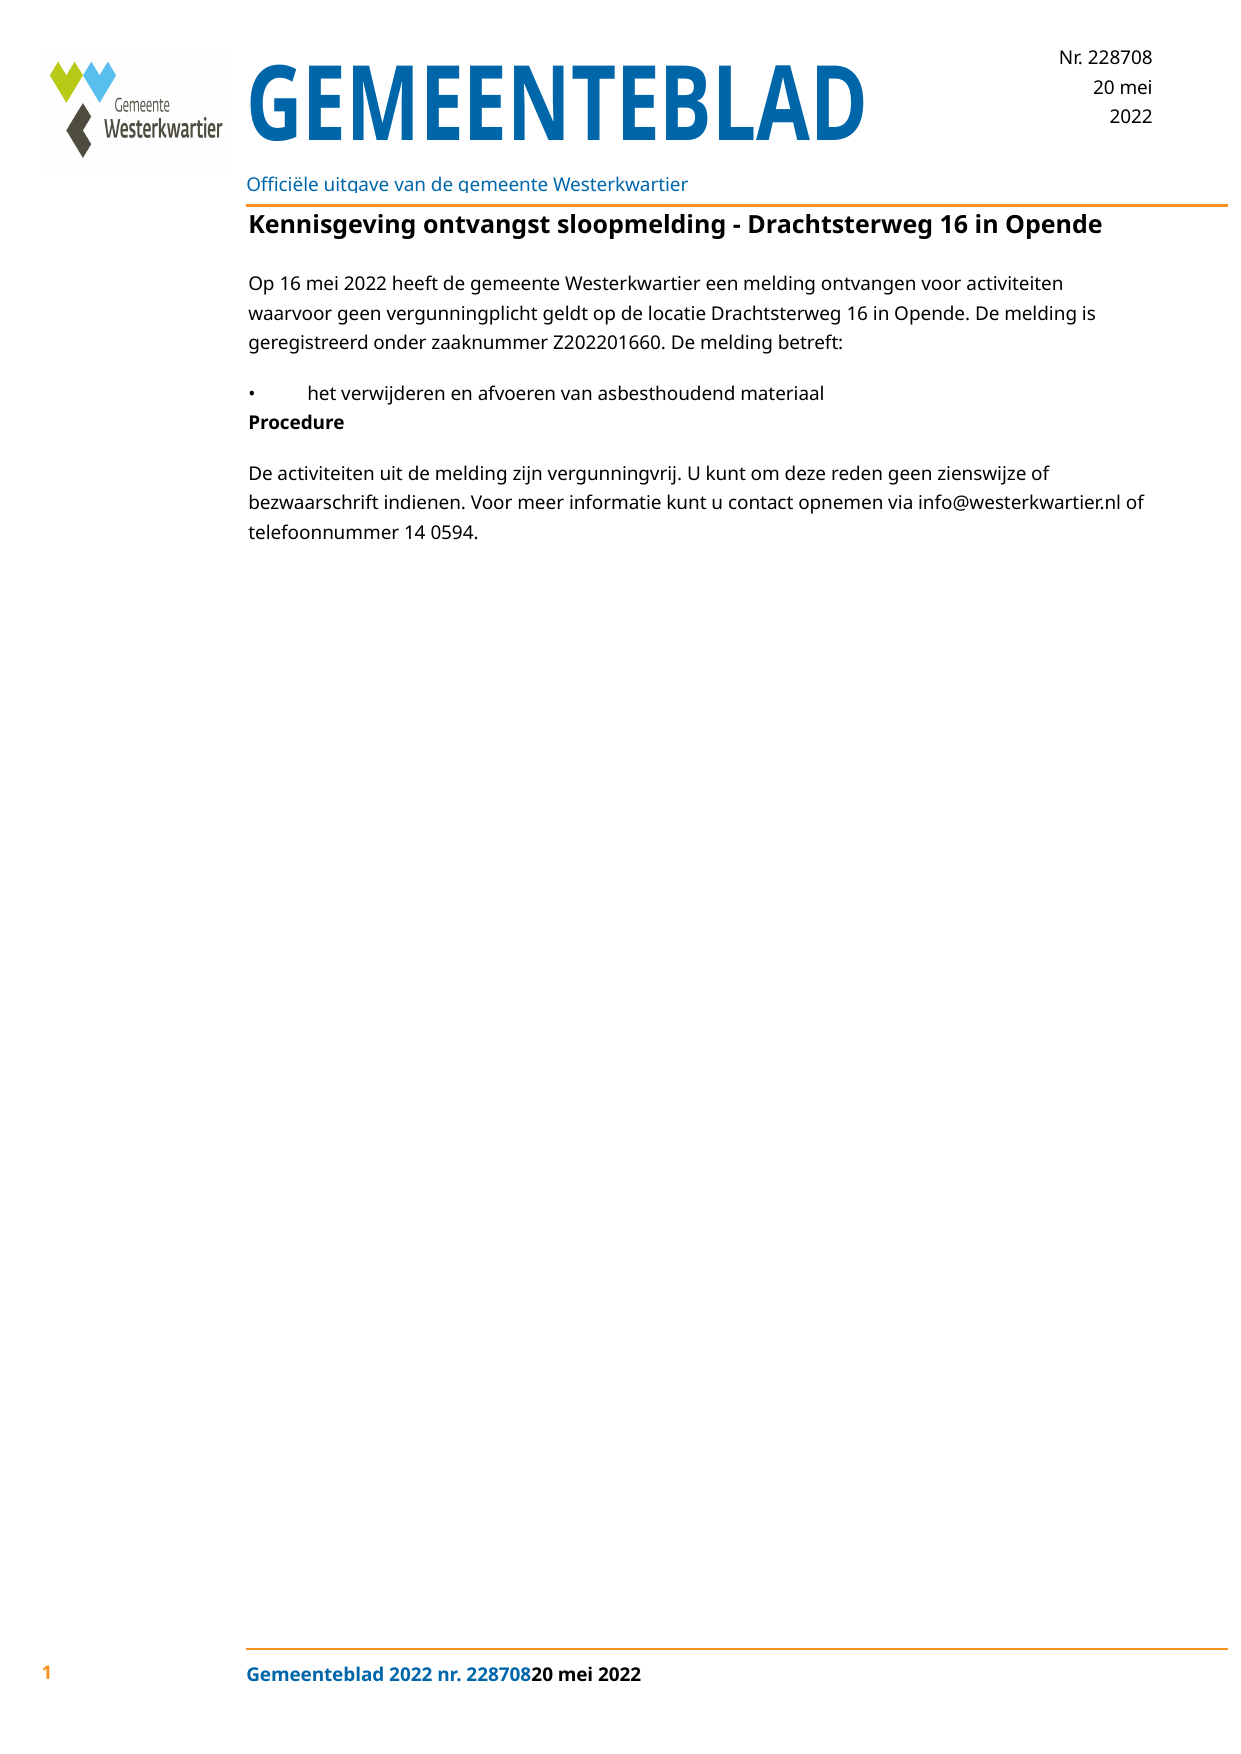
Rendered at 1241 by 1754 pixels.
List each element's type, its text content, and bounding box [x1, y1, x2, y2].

text Op 16 mei 2022 heeft de gemeente Westerkwartier een melding ontvangen voor activiteiten waarvoor geen vergunningplicht geldt op de locatie Drachtsterweg 16 in Opende. De melding is geregistreerd onder zaaknummer Z202201660. De melding betreft: [248, 270, 1152, 355]
text Kennisgeving ontvangst sloopmelding - Drachtsterweg 16 in Opende [248, 207, 1152, 241]
list het verwijderen en afvoeren van asbesthoudend materiaal [248, 380, 1152, 406]
text Procedure [248, 409, 1152, 435]
text De activiteiten uit de melding zijn vergunningvrij. U kunt om deze reden geen zienswijze of bezwaarschrift indienen. Voor meer informatie kunt u contact opnemen via info@westerkwartier.nl of telefoonnummer 14 0594. [248, 460, 1152, 545]
picture [41, 47, 231, 172]
